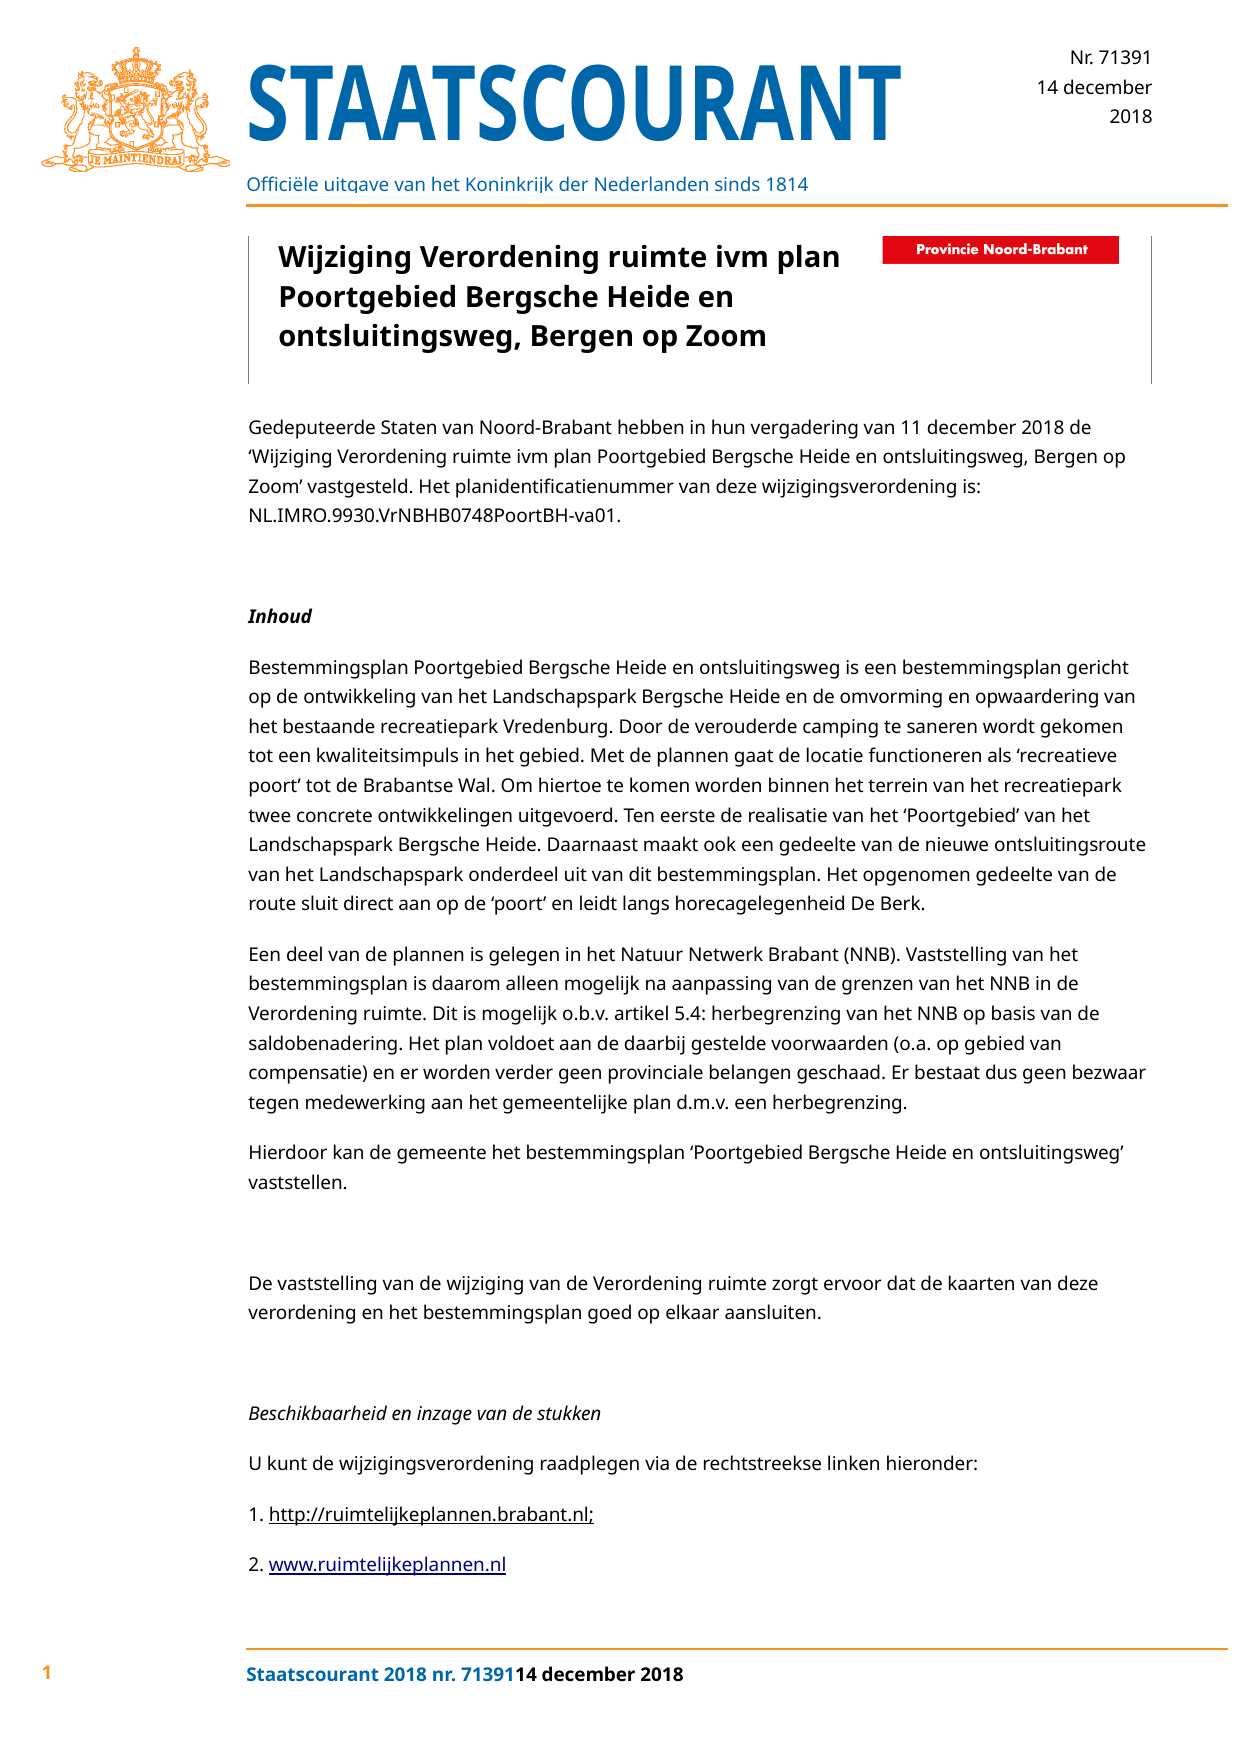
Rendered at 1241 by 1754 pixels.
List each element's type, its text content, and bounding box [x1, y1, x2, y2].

text Gedeputeerde Staten van Noord-Brabant hebben in hun vergadering van 11 december 2018 de ‘Wijziging Verordening ruimte ivm plan Poortgebied Bergsche Heide en ontsluitingsweg, Bergen op Zoom’ vastgesteld. Het planidentificatienummer van deze wijzigingsverordening is: NL.IMRO.9930.VrNBHB0748PoortBH-va01. [248, 414, 1152, 528]
table_header [850, 264, 1151, 384]
text U kunt de wijzigingsverordening raadplegen via de rechtstreekse linken hieronder: [248, 1451, 1152, 1476]
text De vaststelling van de wijziging van de Verordening ruimte zorgt ervoor dat de kaarten van deze verordening en het bestemmingsplan goed op elkaar aansluiten. [248, 1270, 1152, 1325]
table_header Wijziging Verordening ruimte ivm plan Poortgebied Bergsche Heide en ontsluitingsweg, Bergen op Zoom [249, 236, 850, 384]
text Beschikbaarheid en inzage van de stukken [248, 1400, 1152, 1426]
text Hierdoor kan de gemeente het bestemmingsplan ‘Poortgebied Bergsche Heide en ontsluitingsweg’ vaststellen. [248, 1139, 1152, 1195]
text Een deel van de plannen is gelegen in het Natuur Netwerk Brabant (NNB). Vaststelling van het bestemmingsplan is daarom alleen mogelijk na aanpassing van de grenzen van het NNB in de Verordening ruimte. Dit is mogelijk o.b.v. artikel 5.4: herbegrenzing van het NNB op basis van de saldobenadering. Het plan voldoet aan de daarbij gestelde voorwaarden (o.a. op gebied van compensatie) en er worden verder geen provinciale belangen geschaad. Er bestaat dus geen bezwaar tegen medewerking aan het gemeentelijke plan d.m.v. een herbegrenzing. [248, 941, 1152, 1115]
picture [41, 47, 231, 172]
text 2. www.ruimtelijkeplannen.nl [248, 1551, 1152, 1577]
table_header [850, 236, 882, 263]
text 1. http://ruimtelijkeplannen.brabant.nl; [248, 1501, 1152, 1527]
text Bestemmingsplan Poortgebied Bergsche Heide en ontsluitingsweg is een bestemmingsplan gericht op de ontwikkeling van het Landschapspark Bergsche Heide en de omvorming en opwaardering van het bestaande recreatiepark Vredenburg. Door de verouderde camping te saneren wordt gekomen tot een kwaliteitsimpuls in het gebied. Met de plannen gaat de locatie functioneren als ‘recreatieve poort’ tot de Brabantse Wal. Om hiertoe te komen worden binnen het terrein van het recreatiepark twee concrete ontwikkelingen uitgevoerd. Ten eerste de realisatie van het ‘Poortgebied’ van het Landschapspark Bergsche Heide. Daarnaast maakt ook een gedeelte van de nieuwe ontsluitingsroute van het Landschapspark onderdeel uit van dit bestemmingsplan. Het opgenomen gedeelte van de route sluit direct aan op de ‘poort’ en leidt langs horecagelegenheid De Berk. [248, 654, 1152, 916]
table_header [1119, 236, 1151, 263]
text Inhoud [248, 603, 1152, 629]
picture [882, 236, 1119, 264]
